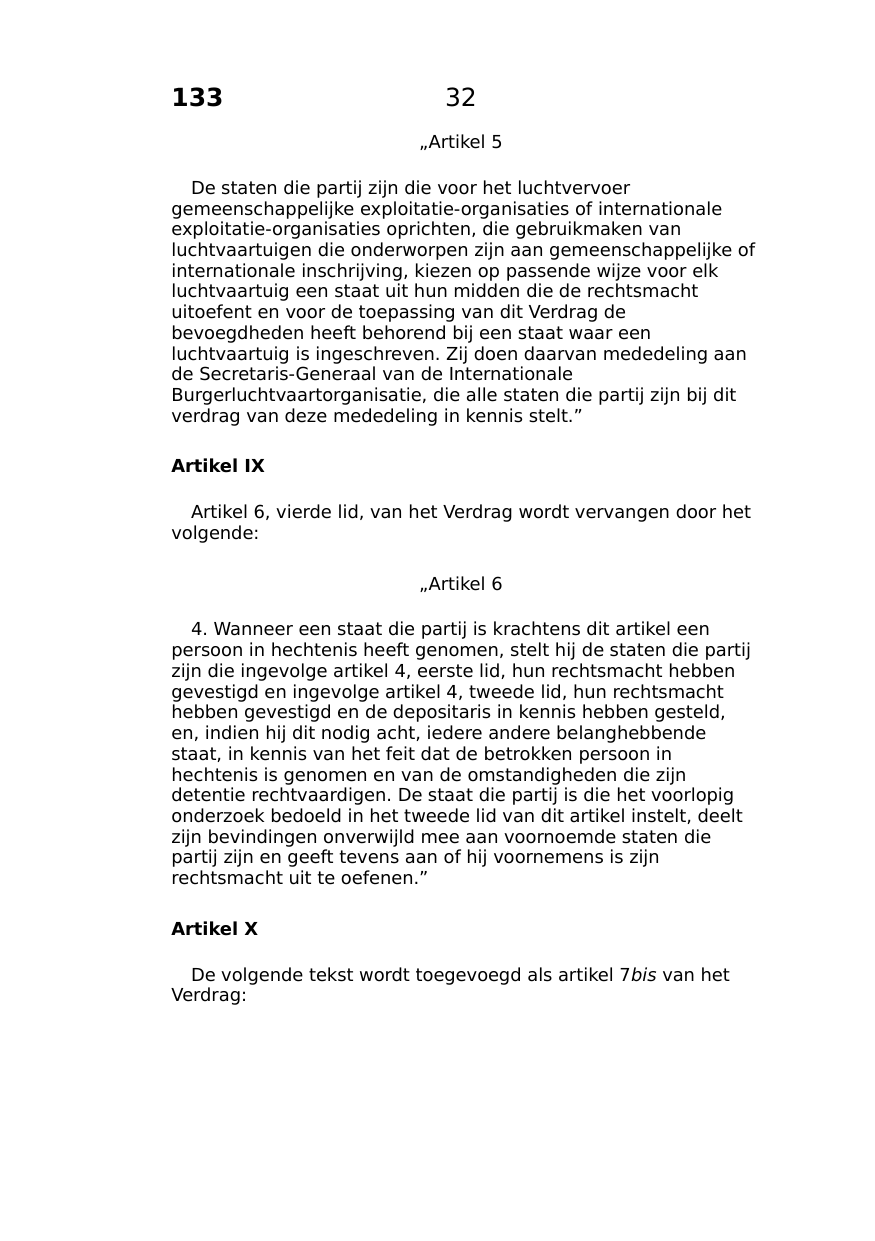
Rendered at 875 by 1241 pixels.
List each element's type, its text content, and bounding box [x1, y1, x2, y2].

subtitle „Artikel 6 [171, 573, 756, 594]
subtitle Artikel IX [171, 456, 756, 477]
text Artikel 6, vierde lid, van het Verdrag wordt vervangen door het volgende: [171, 502, 756, 543]
text De staten die partij zijn die voor het luchtvervoer gemeenschappelijke exploitatie-organisaties of internationale exploitatie-organisaties oprichten, die gebruikmaken van luchtvaartuigen die onderworpen zijn aan gemeenschappelijke of internationale inschrijving, kiezen op passende wijze voor elk luchtvaartuig een staat uit hun midden die de rechtsmacht uitoefent en voor de toepassing van dit Verdrag de bevoegdheden heeft behorend bij een staat waar een luchtvaartuig is ingeschreven. Zij doen daarvan mededeling aan de Secretaris-Generaal van de Internationale Burgerluchtvaartorganisatie, die alle staten die partij zijn bij dit verdrag van deze mededeling in kennis stelt.” [171, 178, 756, 426]
subtitle Artikel X [171, 919, 756, 939]
subtitle „Artikel 5 [171, 132, 756, 153]
text De volgende tekst wordt toegevoegd als artikel 7bis van het Verdrag: [171, 964, 756, 1006]
text 4. Wanneer een staat die partij is krachtens dit artikel een persoon in hechtenis heeft genomen, stelt hij de staten die partij zijn die ingevolge artikel 4, eerste lid, hun rechtsmacht hebben gevestigd en ingevolge artikel 4, tweede lid, hun rechtsmacht hebben gevestigd en de depositaris in kennis hebben gesteld, en, indien hij dit nodig acht, iedere andere belanghebbende staat, in kennis van het feit dat de betrokken persoon in hechtenis is genomen en van de omstandigheden die zijn detentie rechtvaardigen. De staat die partij is die het voorlopig onderzoek bedoeld in het tweede lid van dit artikel instelt, deelt zijn bevindingen onverwijld mee aan voornoemde staten die partij zijn en geeft tevens aan of hij voornemens is zijn rechtsmacht uit te oefenen.” [171, 619, 756, 889]
